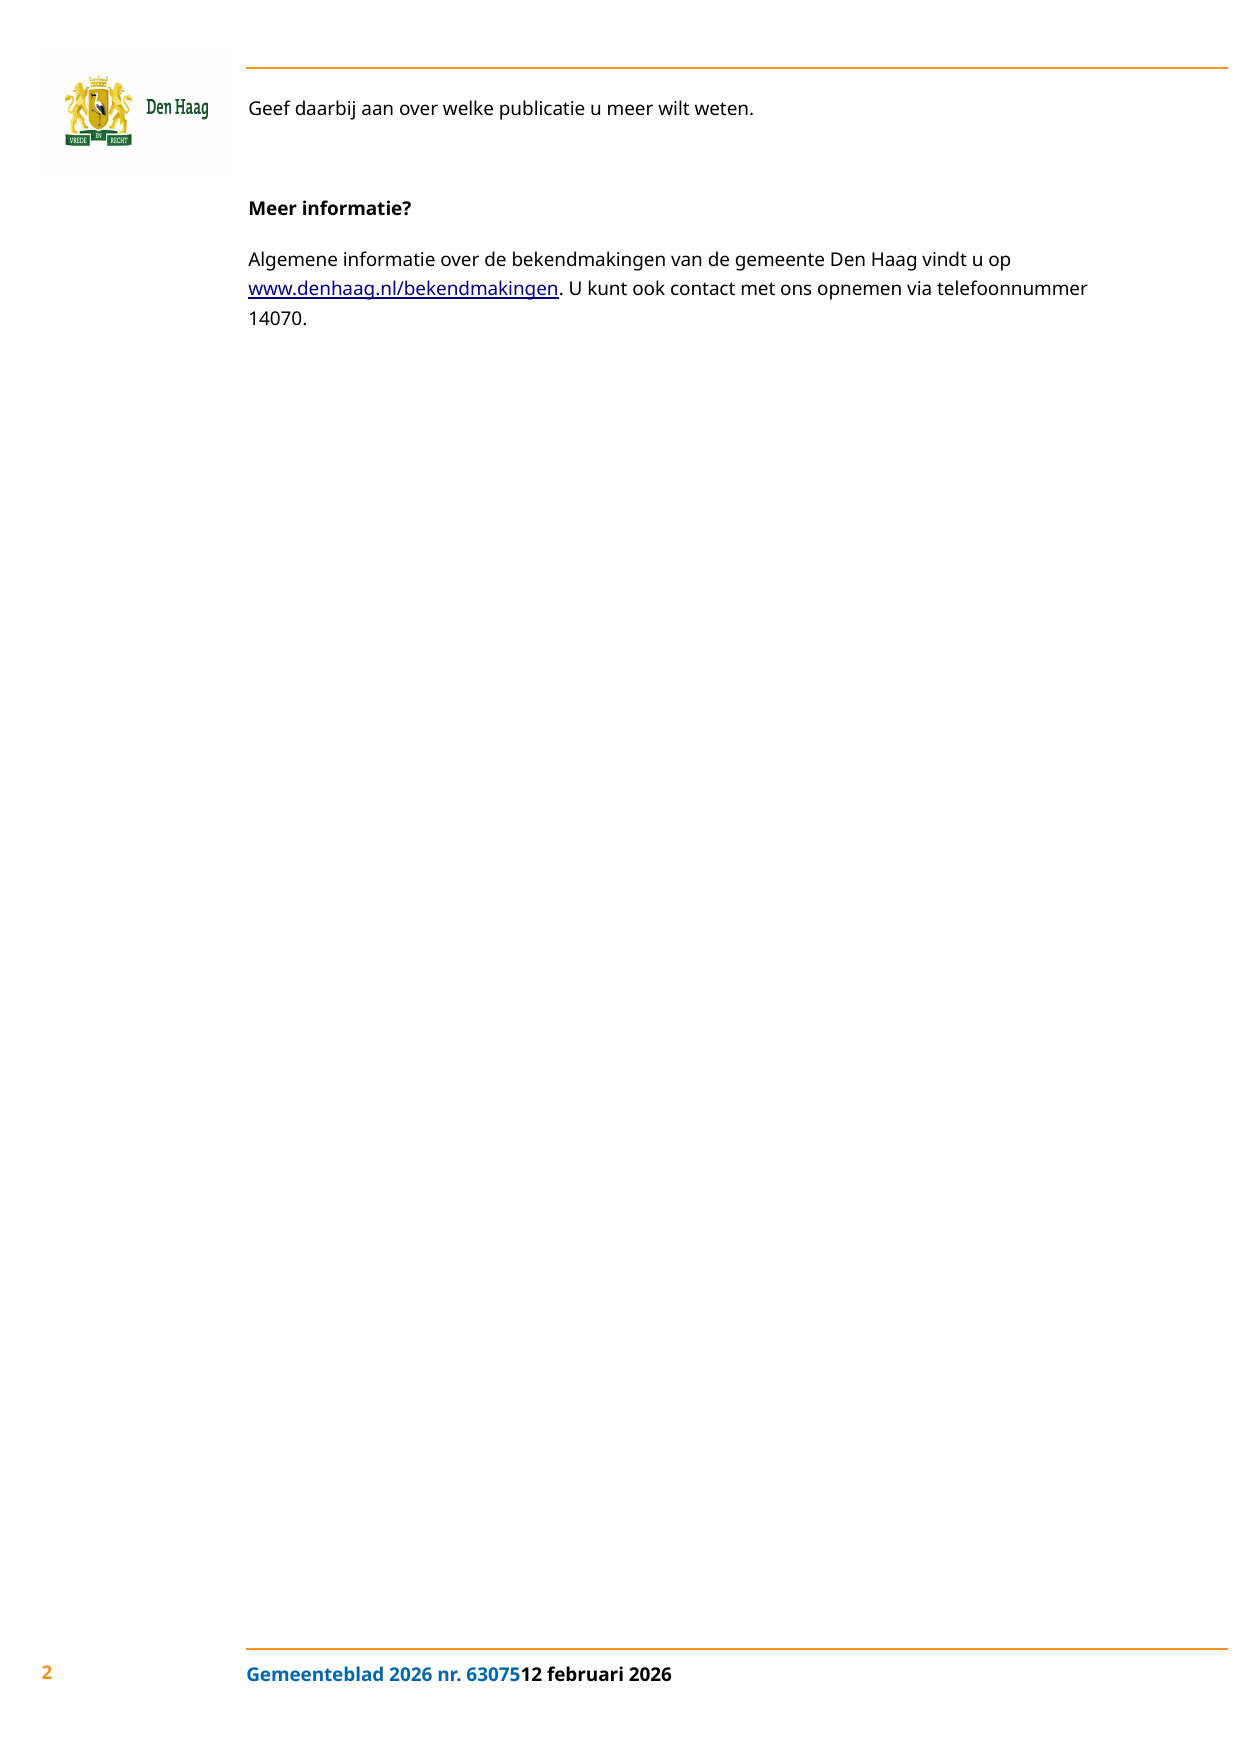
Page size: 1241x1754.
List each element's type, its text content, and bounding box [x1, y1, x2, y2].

picture [41, 47, 231, 172]
text Algemene informatie over de bekendmakingen van de gemeente Den Haag vindt u op www.denhaag.nl/bekendmakingen. U kunt ook contact met ons opnemen via telefoonnummer 14070. [248, 246, 1152, 331]
text Geef daarbij aan over welke publicatie u meer wilt weten. [248, 95, 1152, 121]
text Meer informatie? [248, 196, 1152, 221]
